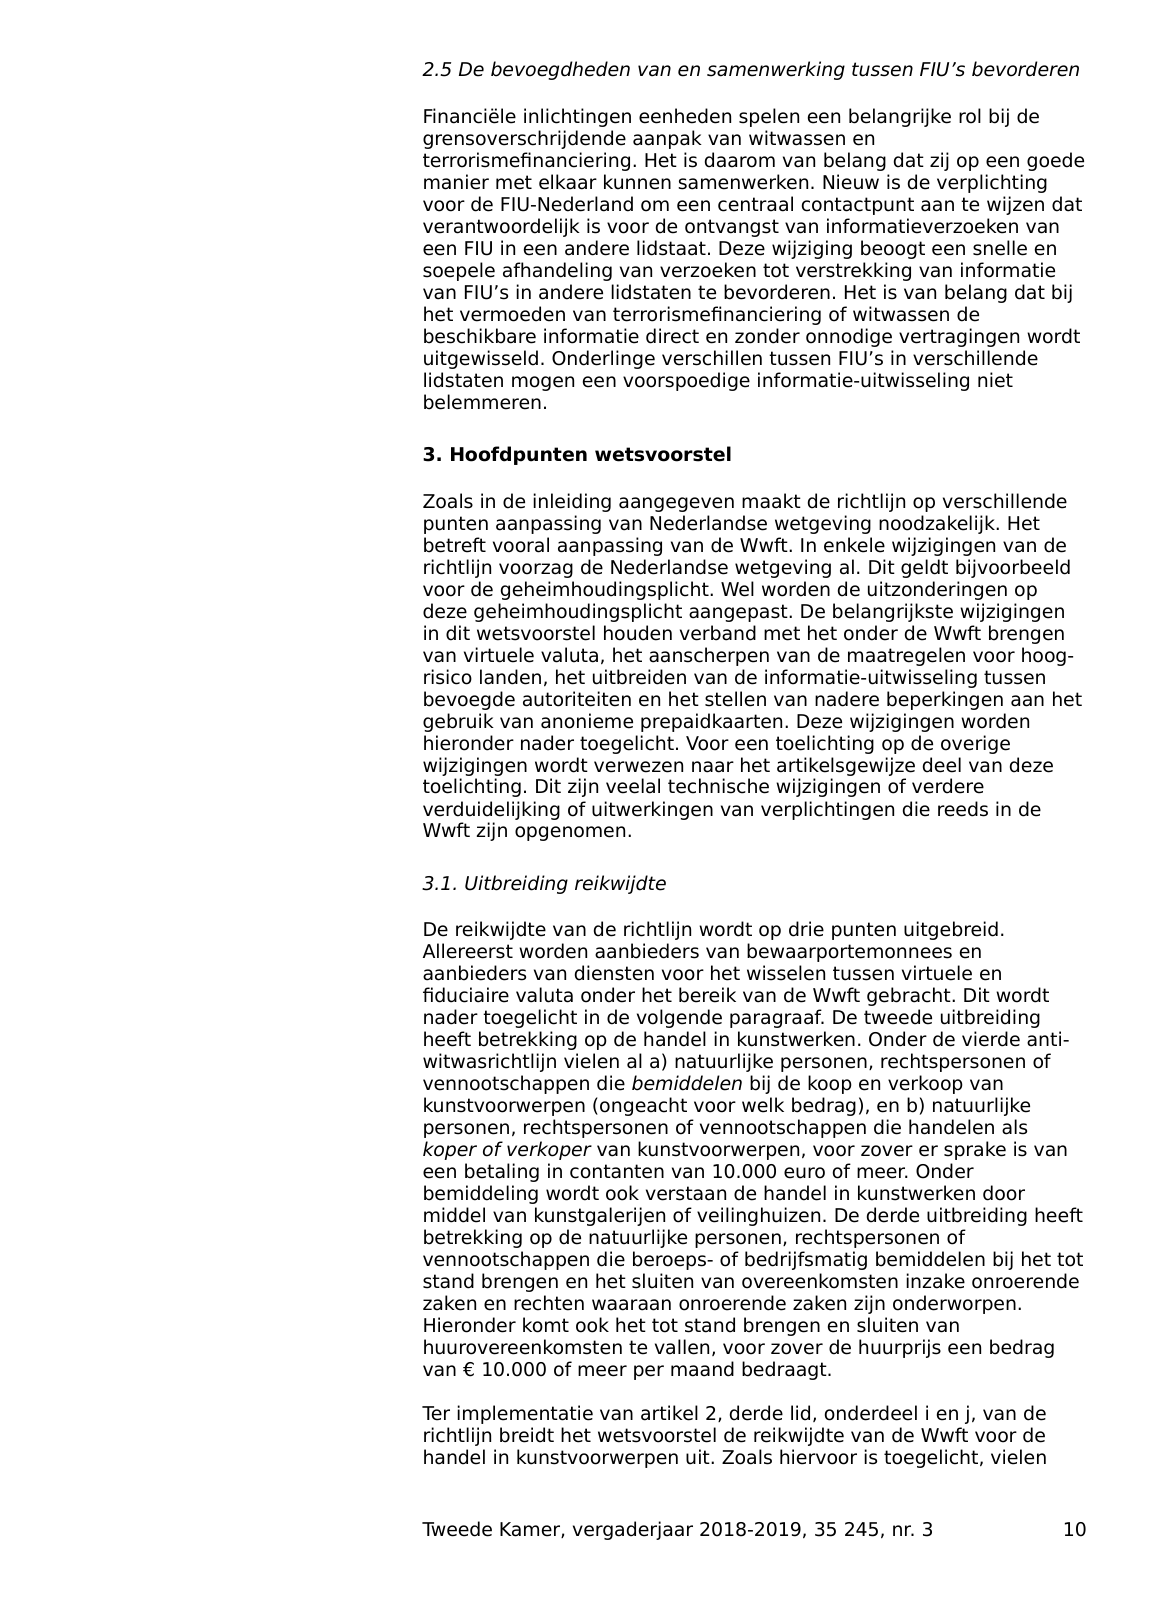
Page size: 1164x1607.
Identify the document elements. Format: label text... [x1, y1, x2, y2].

subtitle 2.5 De bevoegdheden van en samenwerking tussen FIU’s bevorderen [422, 59, 1087, 81]
text Financiële inlichtingen eenheden spelen een belangrijke rol bij de grensoverschrijdende aanpak van witwassen en terrorismefinanciering. Het is daarom van belang dat zij op een goede manier met elkaar kunnen samenwerken. Nieuw is de verplichting voor de FIU-Nederland om een centraal contactpunt aan te wijzen dat verantwoordelijk is voor de ontvangst van informatieverzoeken van een FIU in een andere lidstaat. Deze wijziging beoogt een snelle en soepele afhandeling van verzoeken tot verstrekking van informatie van FIU’s in andere lidstaten te bevorderen. Het is van belang dat bij het vermoeden van terrorismefinanciering of witwassen de beschikbare informatie direct en zonder onnodige vertragingen wordt uitgewisseld. Onderlinge verschillen tussen FIU’s in verschillende lidstaten mogen een voorspoedige informatie-uitwisseling niet belemmeren. [422, 106, 1087, 414]
subtitle 3.1. Uitbreiding reikwijdte [422, 872, 1087, 894]
text Zoals in de inleiding aangegeven maakt de richtlijn op verschillende punten aanpassing van Nederlandse wetgeving noodzakelijk. Het betreft vooral aanpassing van de Wwft. In enkele wijzigingen van de richtlijn voorzag de Nederlandse wetgeving al. Dit geldt bijvoorbeeld voor de geheimhoudingsplicht. Wel worden de uitzonderingen op deze geheimhoudingsplicht aangepast. De belangrijkste wijzigingen in dit wetsvoorstel houden verband met het onder de Wwft brengen van virtuele valuta, het aanscherpen van de maatregelen voor hoog-risico landen, het uitbreiden van de informatie-uitwisseling tussen bevoegde autoriteiten en het stellen van nadere beperkingen aan het gebruik van anonieme prepaidkaarten. Deze wijzigingen worden hieronder nader toegelicht. Voor een toelichting op de overige wijzigingen wordt verwezen naar het artikelsgewijze deel van deze toelichting. Dit zijn veelal technische wijzigingen of verdere verduidelijking of uitwerkingen van verplichtingen die reeds in de Wwft zijn opgenomen. [422, 491, 1087, 842]
text De reikwijdte van de richtlijn wordt op drie punten uitgebreid. Allereerst worden aanbieders van bewaarportemonnees en aanbieders van diensten voor het wisselen tussen virtuele en fiduciaire valuta onder het bereik van de Wwft gebracht. Dit wordt nader toegelicht in de volgende paragraaf. De tweede uitbreiding heeft betrekking op de handel in kunstwerken. Onder de vierde anti-witwasrichtlijn vielen al a) natuurlijke personen, rechtspersonen of vennootschappen die bemiddelen bij de koop en verkoop van kunstvoorwerpen (ongeacht voor welk bedrag), en b) natuurlijke personen, rechtspersonen of vennootschappen die handelen als koper of verkoper van kunstvoorwerpen, voor zover er sprake is van een betaling in contanten van 10.000 euro of meer. Onder bemiddeling wordt ook verstaan de handel in kunstwerken door middel van kunstgalerijen of veilinghuizen. De derde uitbreiding heeft betrekking op de natuurlijke personen, rechtspersonen of vennootschappen die beroeps- of bedrijfsmatig bemiddelen bij het tot stand brengen en het sluiten van overeenkomsten inzake onroerende zaken en rechten waaraan onroerende zaken zijn onderworpen. Hieronder komt ook het tot stand brengen en sluiten van huurovereenkomsten te vallen, voor zover de huurprijs een bedrag van € 10.000 of meer per maand bedraagt. [422, 919, 1087, 1381]
text Ter implementatie van artikel 2, derde lid, onderdeel i en j, van de richtlijn breidt het wetsvoorstel de reikwijdte van de Wwft voor de handel in kunstvoorwerpen uit. Zoals hiervoor is toegelicht, vielen [422, 1403, 1087, 1469]
subtitle 3. Hoofdpunten wetsvoorstel [422, 444, 1087, 466]
